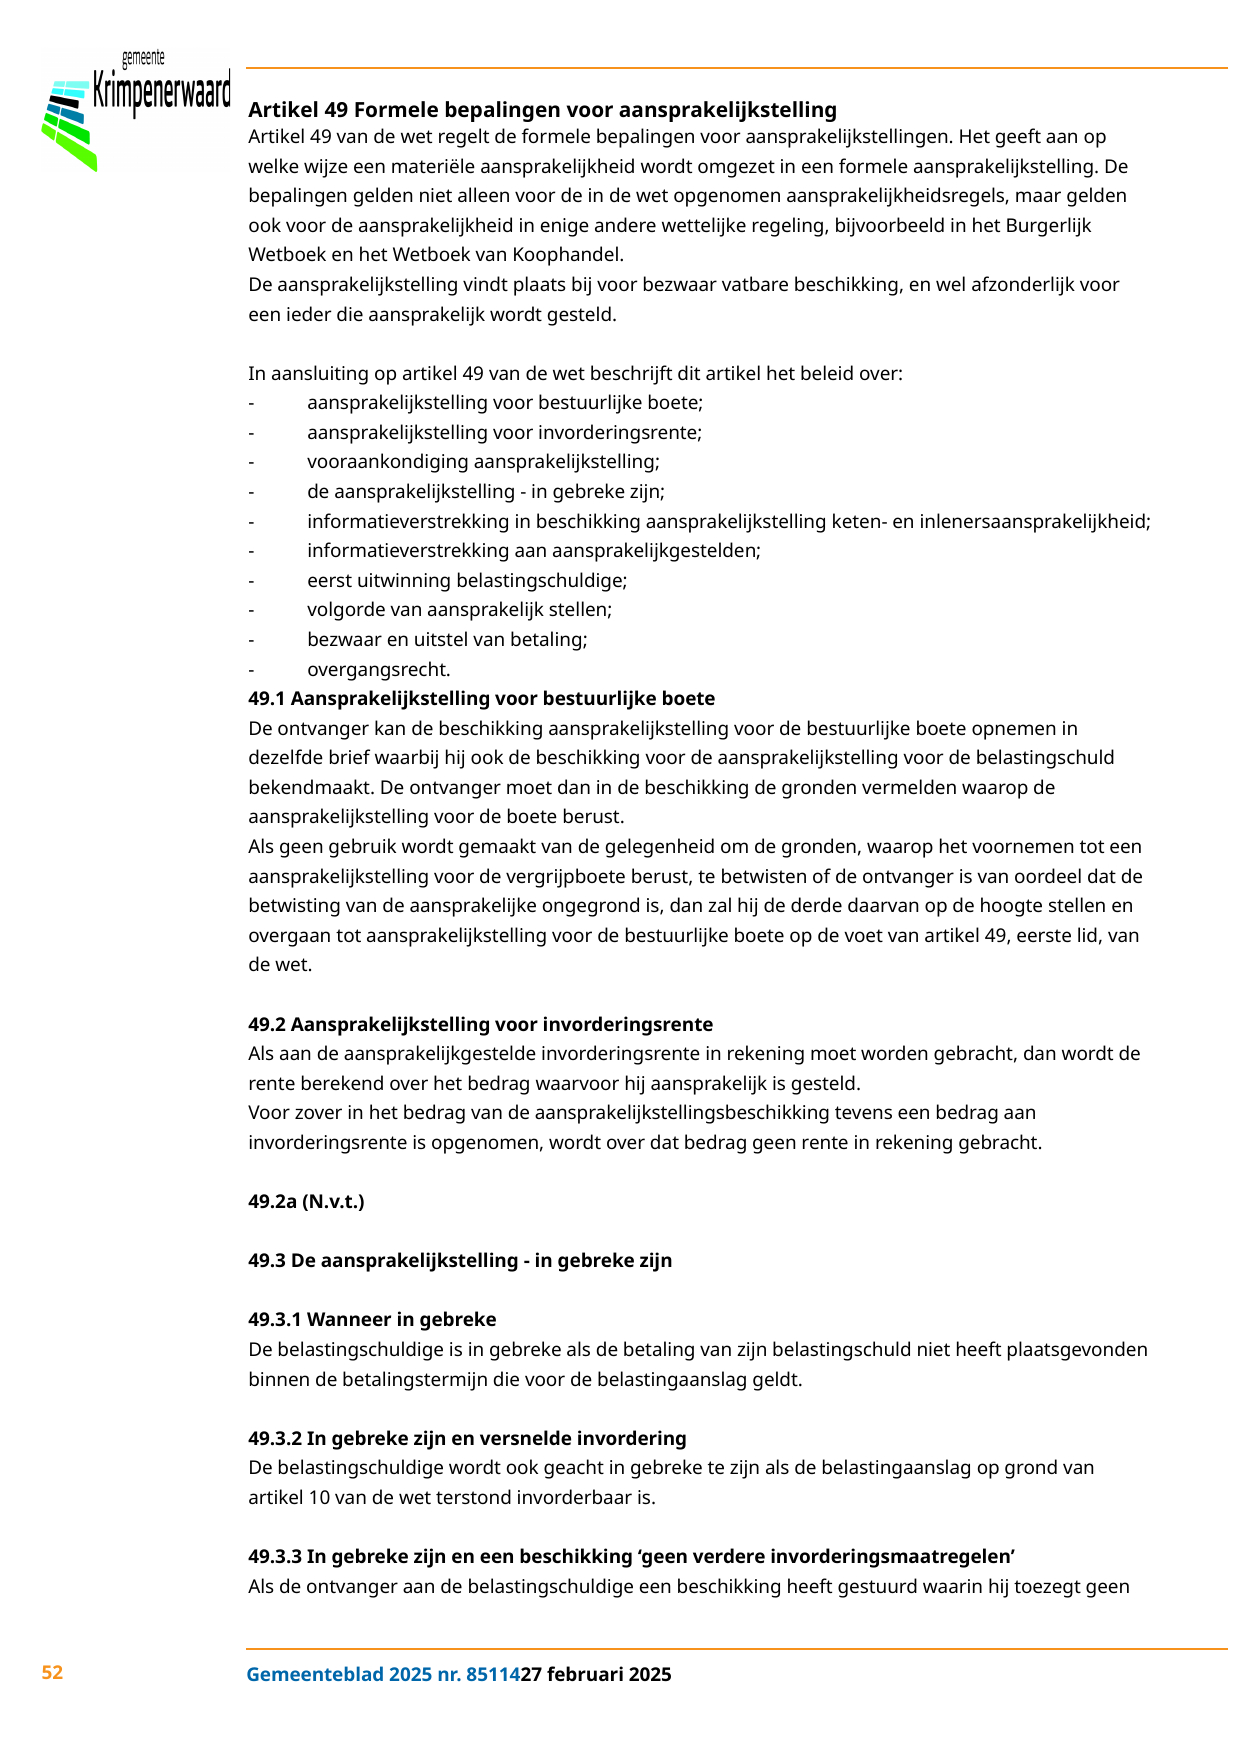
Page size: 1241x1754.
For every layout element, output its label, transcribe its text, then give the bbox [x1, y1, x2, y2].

text Voor zover in het bedrag van de aansprakelijkstellingsbeschikking tevens een bedrag aan invorderingsrente is opgenomen, wordt over dat bedrag geen rente in rekening gebracht. [248, 1099, 1152, 1155]
text De aansprakelijkstelling vindt plaats bij voor bezwaar vatbare beschikking, en wel afzonderlijk voor een ieder die aansprakelijk wordt gesteld. [248, 271, 1152, 326]
list overgangsrecht. [248, 656, 1152, 681]
text Als aan de aansprakelijkgestelde invorderingsrente in rekening moet worden gebracht, dan wordt de rente berekend over het bedrag waarvoor hij aansprakelijk is gesteld. [248, 1040, 1152, 1096]
picture [41, 47, 231, 172]
list informatieverstrekking aan aansprakelijkgestelden; [248, 537, 1152, 563]
text Artikel 49 Formele bepalingen voor aansprakelijkstelling [248, 95, 1152, 123]
list bezwaar en uitstel van betaling; [248, 626, 1152, 652]
text De belastingschuldige wordt ook geacht in gebreke te zijn als de belastingaanslag op grond van artikel 10 van de wet terstond invorderbaar is. [248, 1454, 1152, 1510]
list eerst uitwinning belastingschuldige; [248, 567, 1152, 593]
text 49.3.3 In gebreke zijn en een beschikking ‘geen verdere invorderingsmaatregelen’ [248, 1543, 1152, 1569]
text De belastingschuldige is in gebreke als de betaling van zijn belastingschuld niet heeft plaatsgevonden binnen de betalingstermijn die voor de belastingaanslag geldt. [248, 1336, 1152, 1391]
text Artikel 49 van de wet regelt de formele bepalingen voor aansprakelijkstellingen. Het geeft aan op welke wijze een materiële aansprakelijkheid wordt omgezet in een formele aansprakelijkstelling. De bepalingen gelden niet alleen voor de in de wet opgenomen aansprakelijkheidsregels, maar gelden ook voor de aansprakelijkheid in enige andere wettelijke regeling, bijvoorbeeld in het Burgerlijk Wetboek en het Wetboek van Koophandel. [248, 123, 1152, 267]
text 49.1 Aansprakelijkstelling voor bestuurlijke boete [248, 685, 1152, 711]
list de aansprakelijkstelling - in gebreke zijn; [248, 478, 1152, 504]
text Als geen gebruik wordt gemaakt van de gelegenheid om de gronden, waarop het voornemen tot een aansprakelijkstelling voor de vergrijpboete berust, te betwisten of de ontvanger is van oordeel dat de betwisting van de aansprakelijke ongegrond is, dan zal hij de derde daarvan op de hoogte stellen en overgaan tot aansprakelijkstelling voor de bestuurlijke boete op de voet van artikel 49, eerste lid, van de wet. [248, 833, 1152, 977]
list aansprakelijkstelling voor invorderingsrente; [248, 419, 1152, 445]
text Als de ontvanger aan de belastingschuldige een beschikking heeft gestuurd waarin hij toezegt geen [248, 1573, 1152, 1598]
list aansprakelijkstelling voor bestuurlijke boete; [248, 389, 1152, 415]
text 49.2 Aansprakelijkstelling voor invorderingsrente [248, 1011, 1152, 1036]
list informatieverstrekking in beschikking aansprakelijkstelling keten- en inlenersaansprakelijkheid; [248, 508, 1152, 533]
list volgorde van aansprakelijk stellen; [248, 597, 1152, 622]
text 49.3.1 Wanneer in gebreke [248, 1307, 1152, 1332]
text 49.3.2 In gebreke zijn en versnelde invordering [248, 1425, 1152, 1451]
text 49.2a (N.v.t.) [248, 1188, 1152, 1214]
text De ontvanger kan de beschikking aansprakelijkstelling voor de bestuurlijke boete opnemen in dezelfde brief waarbij hij ook de beschikking voor de aansprakelijkstelling voor de belastingschuld bekendmaakt. De ontvanger moet dan in de beschikking de gronden vermelden waarop de aansprakelijkstelling voor de boete berust. [248, 715, 1152, 829]
list vooraankondiging aansprakelijkstelling; [248, 449, 1152, 474]
text 49.3 De aansprakelijkstelling - in gebreke zijn [248, 1247, 1152, 1273]
text In aansluiting op artikel 49 van de wet beschrijft dit artikel het beleid over: [248, 360, 1152, 386]
